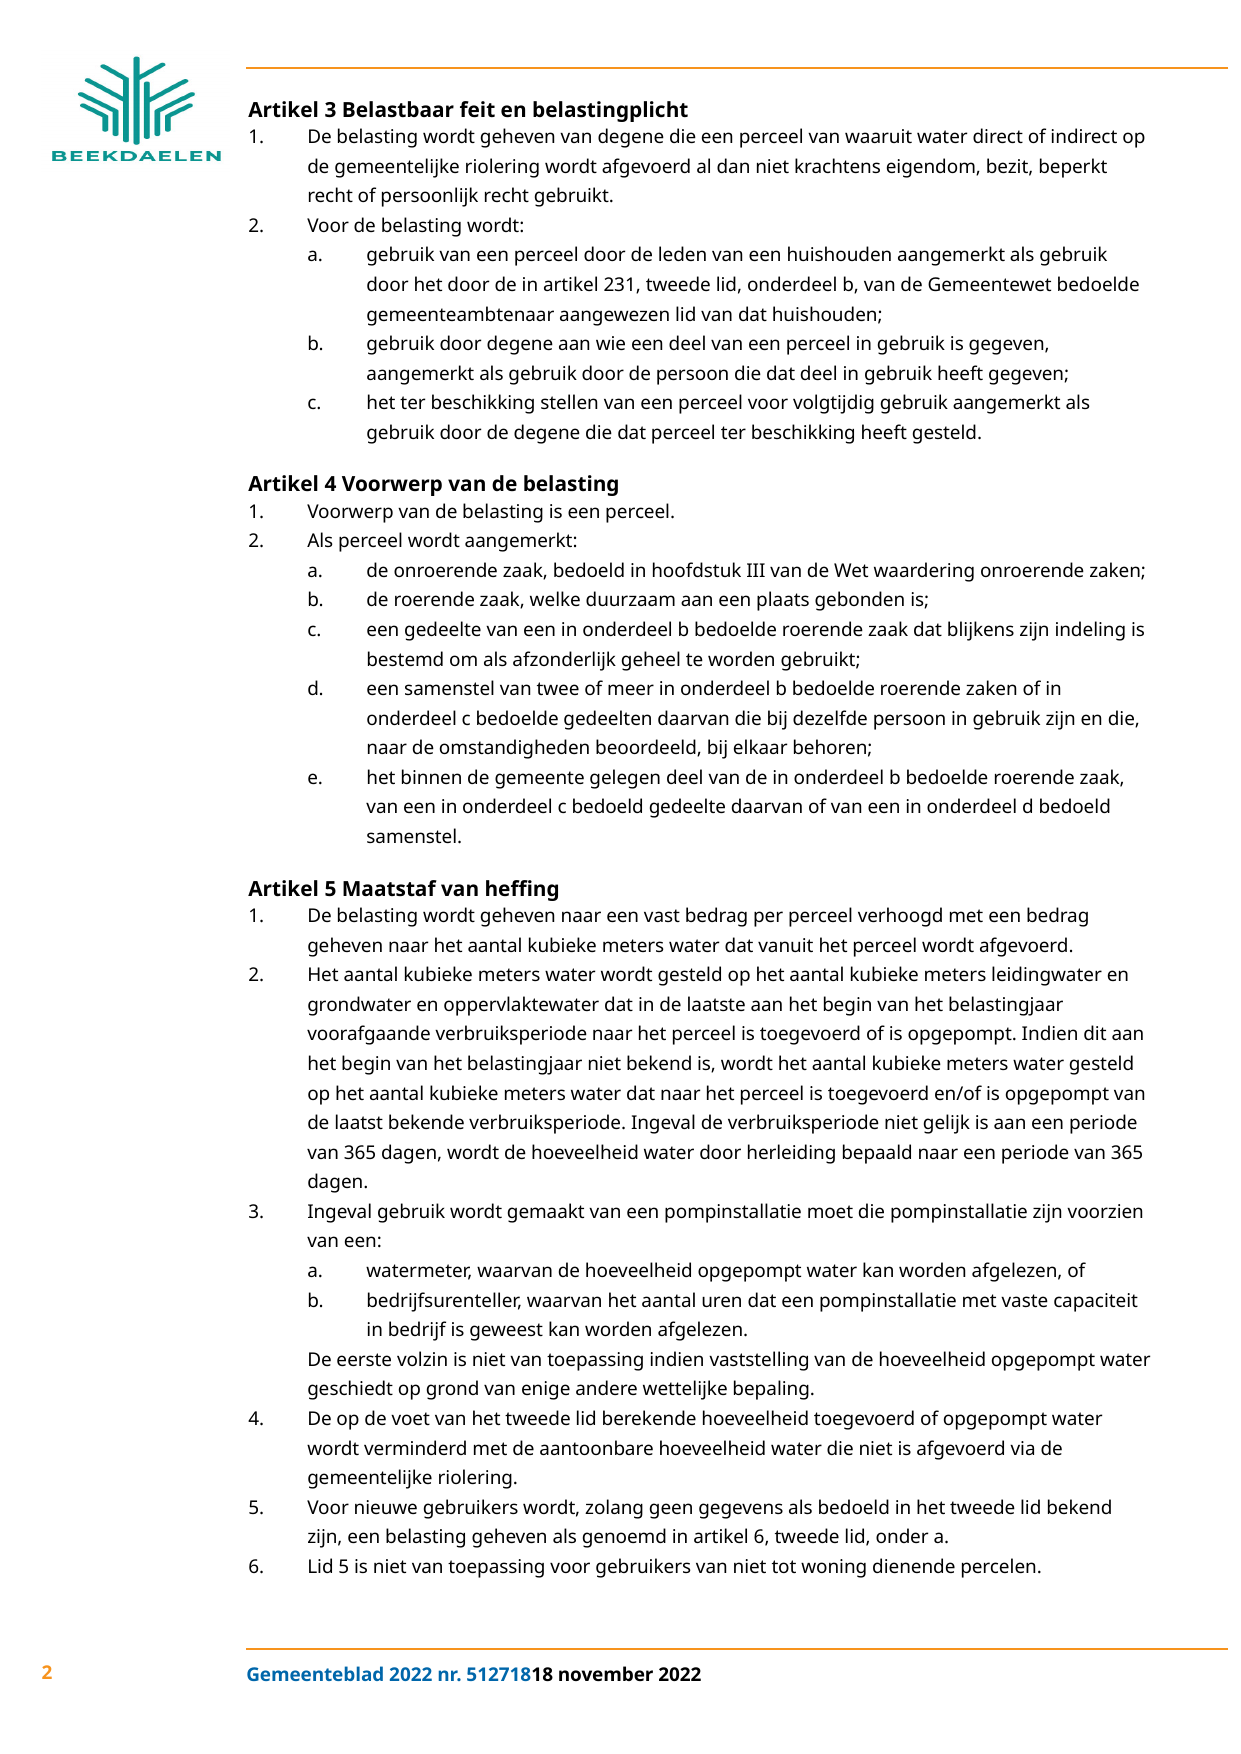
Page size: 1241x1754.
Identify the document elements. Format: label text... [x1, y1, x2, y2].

text Artikel 3 Belastbaar feit en belastingplicht [248, 95, 1152, 123]
list gebruik van een perceel door de leden van een huishouden aangemerkt als gebruik door het door de in artikel 231, tweede lid, onderdeel b, van de Gemeentewet bedoelde gemeenteambtenaar aangewezen lid van dat huishouden; [307, 242, 1152, 326]
list gebruik door degene aan wie een deel van een perceel in gebruik is gegeven, aangemerkt als gebruik door de persoon die dat deel in gebruik heeft gegeven; [307, 330, 1152, 386]
list De belasting wordt geheven van degene die een perceel van waaruit water direct of indirect op de gemeentelijke riolering wordt afgevoerd al dan niet krachtens eigendom, bezit, beperkt recht of persoonlijk recht gebruikt. [248, 123, 1152, 208]
list Ingeval gebruik wordt gemaakt van een pompinstallatie moet die pompinstallatie zijn voorzien van een: [248, 1198, 1152, 1253]
list De eerste volzin is niet van toepassing indien vaststelling van de hoeveelheid opgepompt water geschiedt op grond van enige andere wettelijke bepaling. [248, 1346, 1152, 1401]
list Voor de belasting wordt: [248, 212, 1152, 238]
list het ter beschikking stellen van een perceel voor volgtijdig gebruik aangemerkt als gebruik door de degene die dat perceel ter beschikking heeft gesteld. [307, 389, 1152, 445]
list het binnen de gemeente gelegen deel van de in onderdeel b bedoelde roerende zaak, van een in onderdeel c bedoeld gedeelte daarvan of van een in onderdeel d bedoeld samenstel. [307, 764, 1152, 849]
text Artikel 4 Voorwerp van de belasting [248, 469, 1152, 498]
text Artikel 5 Maatstaf van heffing [248, 874, 1152, 902]
picture [41, 47, 231, 172]
list Als perceel wordt aangemerkt: [248, 527, 1152, 553]
list de roerende zaak, welke duurzaam aan een plaats gebonden is; [307, 587, 1152, 612]
list De op de voet van het tweede lid berekende hoeveelheid toegevoerd of opgepompt water wordt verminderd met de aantoonbare hoeveelheid water die niet is afgevoerd via de gemeentelijke riolering. [248, 1405, 1152, 1490]
list de onroerende zaak, bedoeld in hoofdstuk III van de Wet waardering onroerende zaken; [307, 557, 1152, 583]
list bedrijfsurenteller, waarvan het aantal uren dat een pompinstallatie met vaste capaciteit in bedrijf is geweest kan worden afgelezen. [307, 1287, 1152, 1342]
list De belasting wordt geheven naar een vast bedrag per perceel verhoogd met een bedrag geheven naar het aantal kubieke meters water dat vanuit het perceel wordt afgevoerd. [248, 902, 1152, 957]
list Voorwerp van de belasting is een perceel. [248, 498, 1152, 524]
list Voor nieuwe gebruikers wordt, zolang geen gegevens als bedoeld in het tweede lid bekend zijn, een belasting geheven als genoemd in artikel 6, tweede lid, onder a. [248, 1494, 1152, 1549]
list Lid 5 is niet van toepassing voor gebruikers van niet tot woning dienende percelen. [248, 1553, 1152, 1579]
list watermeter, waarvan de hoeveelheid opgepompt water kan worden afgelezen, of [307, 1257, 1152, 1283]
list Het aantal kubieke meters water wordt gesteld op het aantal kubieke meters leidingwater en grondwater en oppervlaktewater dat in de laatste aan het begin van het belastingjaar voorafgaande verbruiksperiode naar het perceel is toegevoerd of is opgepompt. Indien dit aan het begin van het belastingjaar niet bekend is, wordt het aantal kubieke meters water gesteld op het aantal kubieke meters water dat naar het perceel is toegevoerd en/of is opgepompt van de laatst bekende verbruiksperiode. Ingeval de verbruiksperiode niet gelijk is aan een periode van 365 dagen, wordt de hoeveelheid water door herleiding bepaald naar een periode van 365 dagen. [248, 961, 1152, 1194]
list een samenstel van twee of meer in onderdeel b bedoelde roerende zaken of in onderdeel c bedoelde gedeelten daarvan die bij dezelfde persoon in gebruik zijn en die, naar de omstandigheden beoordeeld, bij elkaar behoren; [307, 675, 1152, 760]
list een gedeelte van een in onderdeel b bedoelde roerende zaak dat blijkens zijn indeling is bestemd om als afzonderlijk geheel te worden gebruikt; [307, 616, 1152, 672]
